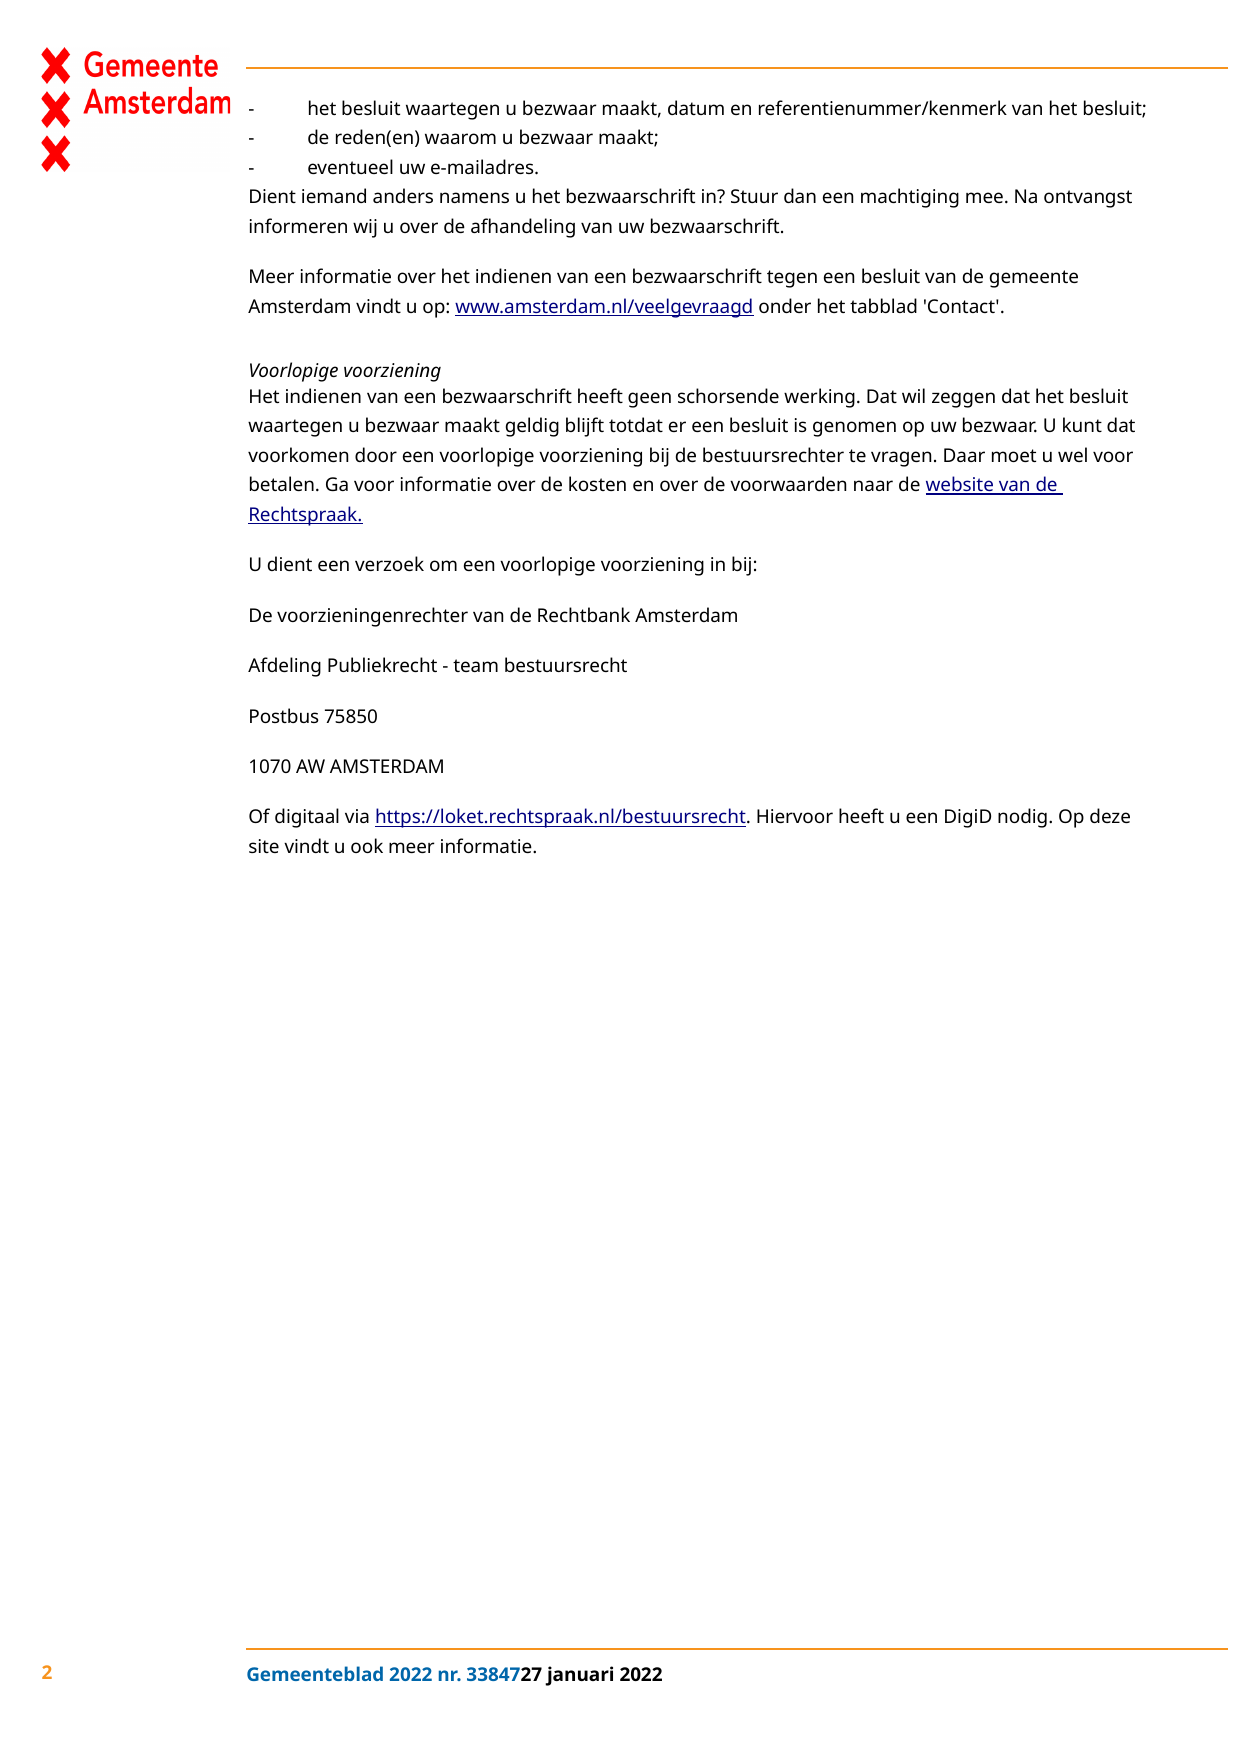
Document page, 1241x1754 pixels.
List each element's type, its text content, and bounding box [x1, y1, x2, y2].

text 1070 AW AMSTERDAM [248, 753, 1152, 779]
text Het indienen van een bezwaarschrift heeft geen schorsende werking. Dat wil zeggen dat het besluit waartegen u bezwaar maakt geldig blijft totdat er een besluit is genomen op uw bezwaar. U kunt dat voorkomen door een voorlopige voorziening bij de bestuursrechter te vragen. Daar moet u wel voor betalen. Ga voor informatie over de kosten en over de voorwaarden naar de website van de Rechtspraak. [248, 383, 1152, 527]
text U dient een verzoek om een voorlopige voorziening in bij: [248, 552, 1152, 577]
list het besluit waartegen u bezwaar maakt, datum en referentienummer/kenmerk van het besluit; [248, 95, 1152, 121]
text Voorlopige voorziening [248, 357, 1152, 383]
text Postbus 75850 [248, 703, 1152, 728]
text Of digitaal via https://loket.rechtspraak.nl/bestuursrecht. Hiervoor heeft u een DigiD nodig. Op deze site vindt u ook meer informatie. [248, 804, 1152, 859]
text De voorzieningenrechter van de Rechtbank Amsterdam [248, 602, 1152, 628]
list de reden(en) waarom u bezwaar maakt; [248, 124, 1152, 150]
text Meer informatie over het indienen van een bezwaarschrift tegen een besluit van de gemeente Amsterdam vindt u op: www.amsterdam.nl/veelgevraagd onder het tabblad 'Contact'. [248, 263, 1152, 319]
text Afdeling Publiekrecht - team bestuursrecht [248, 652, 1152, 678]
list eventueel uw e-mailadres. [248, 154, 1152, 180]
picture [41, 47, 231, 172]
text Dient iemand anders namens u het bezwaarschrift in? Stuur dan een machtiging mee. Na ontvangst informeren wij u over de afhandeling van uw bezwaarschrift. [248, 183, 1152, 239]
